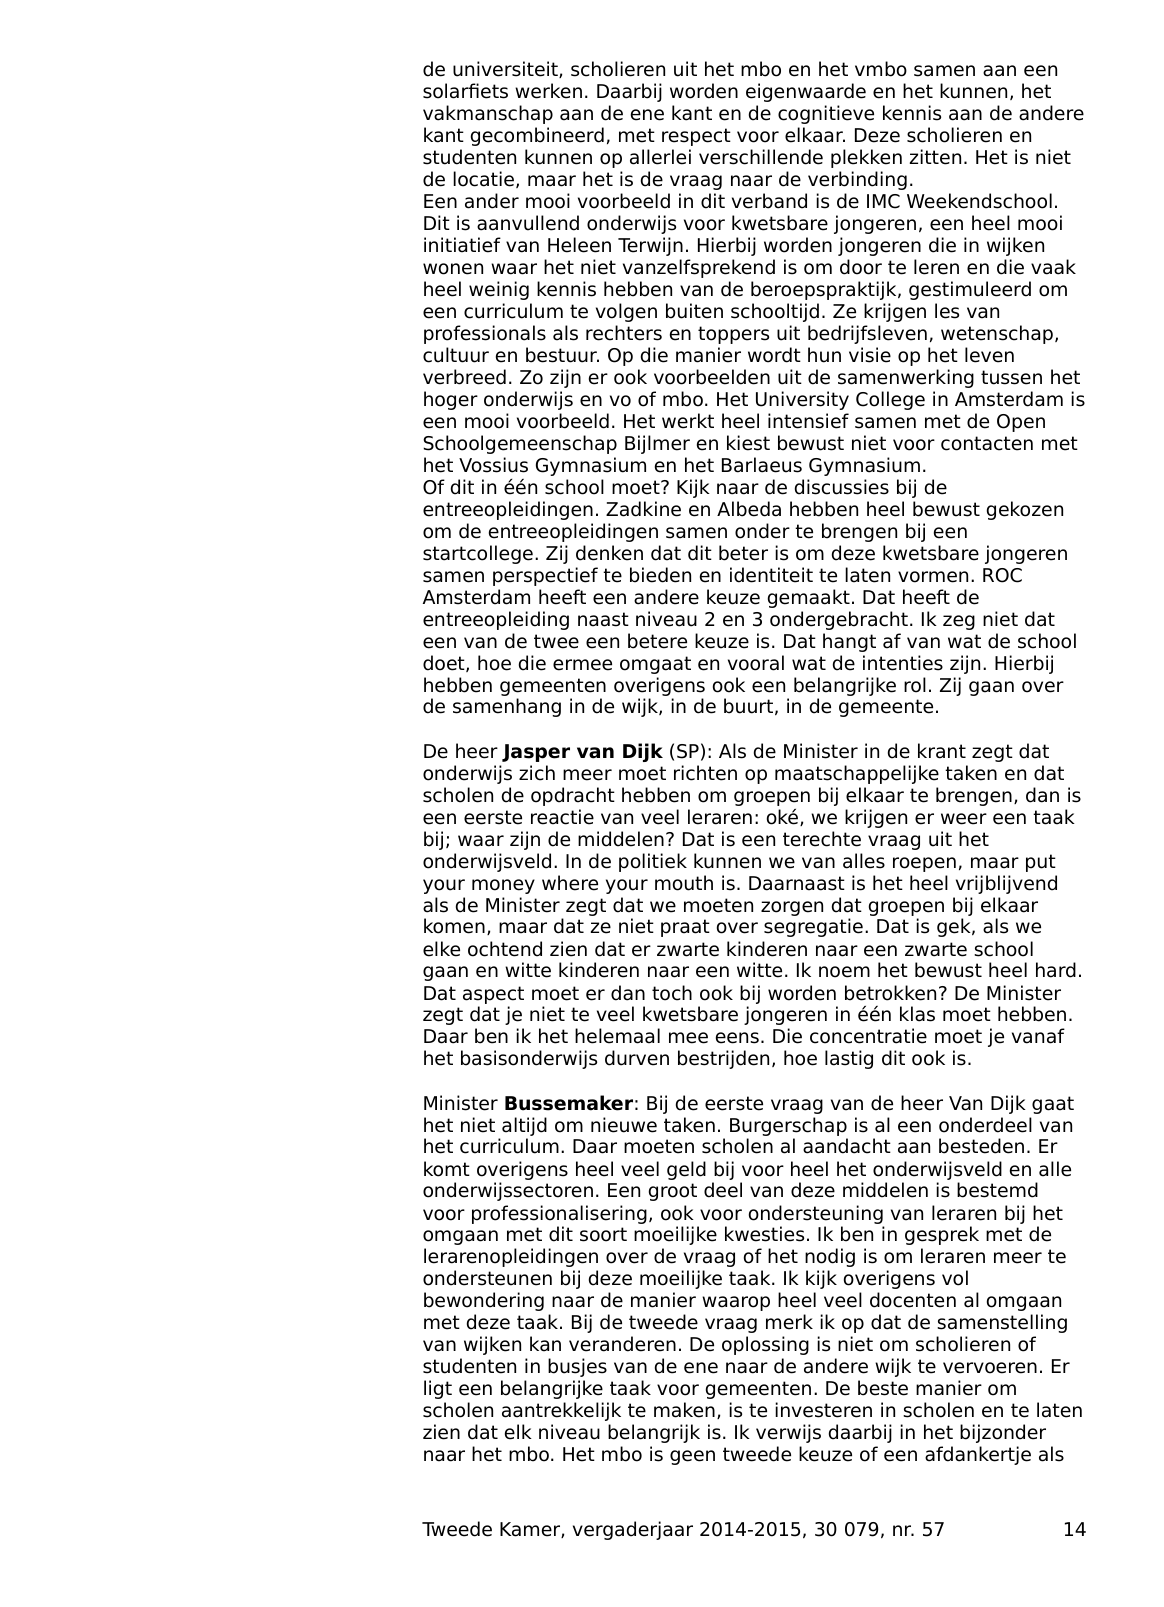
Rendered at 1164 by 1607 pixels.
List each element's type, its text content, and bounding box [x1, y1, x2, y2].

text Een ander mooi voorbeeld in dit verband is de IMC Weekendschool. Dit is aanvullend onderwijs voor kwetsbare jongeren, een heel mooi initiatief van Heleen Terwijn. Hierbij worden jongeren die in wijken wonen waar het niet vanzelfsprekend is om door te leren en die vaak heel weinig kennis hebben van de beroepspraktijk, gestimuleerd om een curriculum te volgen buiten schooltijd. Ze krijgen les van professionals als rechters en toppers uit bedrijfsleven, wetenschap, cultuur en bestuur. Op die manier wordt hun visie op het leven verbreed. Zo zijn er ook voorbeelden uit de samenwerking tussen het hoger onderwijs en vo of mbo. Het University College in Amsterdam is een mooi voorbeeld. Het werkt heel intensief samen met de Open Schoolgemeenschap Bijlmer en kiest bewust niet voor contacten met het Vossius Gymnasium en het Barlaeus Gymnasium. [422, 191, 1087, 477]
text Minister Bussemaker: Bij de eerste vraag van de heer Van Dijk gaat het niet altijd om nieuwe taken. Burgerschap is al een onderdeel van het curriculum. Daar moeten scholen al aandacht aan besteden. Er komt overigens heel veel geld bij voor heel het onderwijsveld en alle onderwijssectoren. Een groot deel van deze middelen is bestemd voor professionalisering, ook voor ondersteuning van leraren bij het omgaan met dit soort moeilijke kwesties. Ik ben in gesprek met de lerarenopleidingen over de vraag of het nodig is om leraren meer te ondersteunen bij deze moeilijke taak. Ik kijk overigens vol bewondering naar de manier waarop heel veel docenten al omgaan met deze taak. Bij de tweede vraag merk ik op dat de samenstelling van wijken kan veranderen. De oplossing is niet om scholieren of studenten in busjes van de ene naar de andere wijk te vervoeren. Er ligt een belangrijke taak voor gemeenten. De beste manier om scholen aantrekkelijk te maken, is te investeren in scholen en te laten zien dat elk niveau belangrijk is. Ik verwijs daarbij in het bijzonder naar het mbo. Het mbo is geen tweede keuze of een afdankertje als [422, 1092, 1087, 1466]
text de universiteit, scholieren uit het mbo en het vmbo samen aan een solarfiets werken. Daarbij worden eigenwaarde en het kunnen, het vakmanschap aan de ene kant en de cognitieve kennis aan de andere kant gecombineerd, met respect voor elkaar. Deze scholieren en studenten kunnen op allerlei verschillende plekken zitten. Het is niet de locatie, maar het is de vraag naar de verbinding. [422, 59, 1087, 191]
text Of dit in één school moet? Kijk naar de discussies bij de entreeopleidingen. Zadkine en Albeda hebben heel bewust gekozen om de entreeopleidingen samen onder te brengen bij een startcollege. Zij denken dat dit beter is om deze kwetsbare jongeren samen perspectief te bieden en identiteit te laten vormen. ROC Amsterdam heeft een andere keuze gemaakt. Dat heeft de entreeopleiding naast niveau 2 en 3 ondergebracht. Ik zeg niet dat een van de twee een betere keuze is. Dat hangt af van wat de school doet, hoe die ermee omgaat en vooral wat de intenties zijn. Hierbij hebben gemeenten overigens ook een belangrijke rol. Zij gaan over de samenhang in de wijk, in de buurt, in de gemeente. [422, 477, 1087, 718]
text De heer Jasper van Dijk (SP): Als de Minister in de krant zegt dat onderwijs zich meer moet richten op maatschappelijke taken en dat scholen de opdracht hebben om groepen bij elkaar te brengen, dan is een eerste reactie van veel leraren: oké, we krijgen er weer een taak bij; waar zijn de middelen? Dat is een terechte vraag uit het onderwijsveld. In de politiek kunnen we van alles roepen, maar put your money where your mouth is. Daarnaast is het heel vrijblijvend als de Minister zegt dat we moeten zorgen dat groepen bij elkaar komen, maar dat ze niet praat over segregatie. Dat is gek, als we elke ochtend zien dat er zwarte kinderen naar een zwarte school gaan en witte kinderen naar een witte. Ik noem het bewust heel hard. Dat aspect moet er dan toch ook bij worden betrokken? De Minister zegt dat je niet te veel kwetsbare jongeren in één klas moet hebben. Daar ben ik het helemaal mee eens. Die concentratie moet je vanaf het basisonderwijs durven bestrijden, hoe lastig dit ook is. [422, 741, 1087, 1070]
